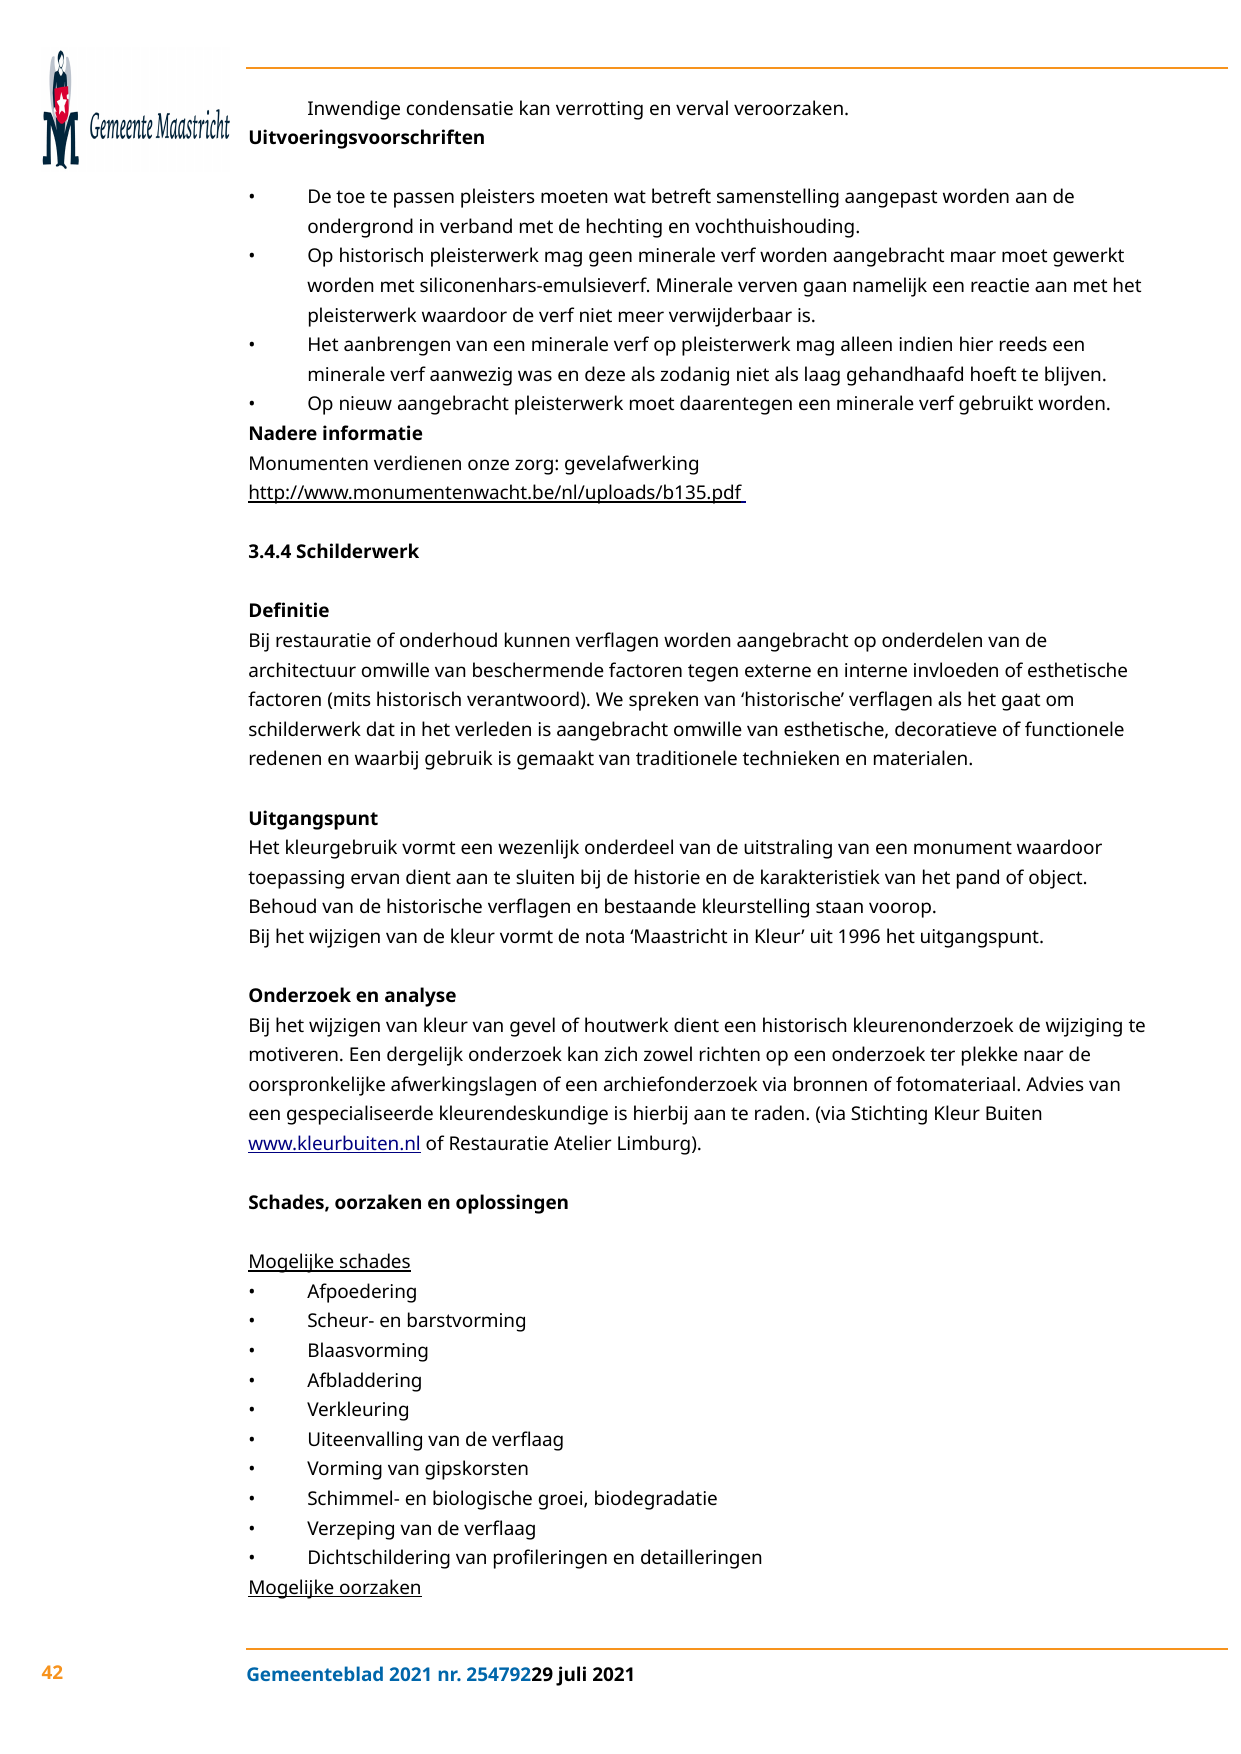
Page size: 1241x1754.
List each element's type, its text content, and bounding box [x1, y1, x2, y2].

text Behoud van de historische verflagen en bestaande kleurstelling staan voorop. [248, 893, 1152, 919]
text Definitie [248, 598, 1152, 623]
text Monumenten verdienen onze zorg: gevelafwerking [248, 450, 1152, 476]
list Schimmel- en biologische groei, biodegradatie [248, 1485, 1152, 1511]
list Afpoedering [248, 1278, 1152, 1304]
picture [41, 47, 231, 172]
list Verkleuring [248, 1396, 1152, 1422]
list Het aanbrengen van een minerale verf op pleisterwerk mag alleen indien hier reeds een minerale verf aanwezig was en deze als zodanig niet als laag gehandhaafd hoeft te blijven. [248, 331, 1152, 387]
text Uitvoeringsvoorschriften [248, 124, 1152, 150]
list Afbladdering [248, 1367, 1152, 1393]
list Blaasvorming [248, 1337, 1152, 1363]
text Schades, oorzaken en oplossingen [248, 1189, 1152, 1215]
text Bij restauratie of onderhoud kunnen verflagen worden aangebracht op onderdelen van de architectuur omwille van beschermende factoren tegen externe en interne invloeden of esthetische factoren (mits historisch verantwoord). We spreken van ‘historische’ verflagen als het gaat om schilderwerk dat in het verleden is aangebracht omwille van esthetische, decoratieve of functionele redenen en waarbij gebruik is gemaakt van traditionele technieken en materialen. [248, 627, 1152, 771]
list Uiteenvalling van de verflaag [248, 1426, 1152, 1452]
text 3.4.4 Schilderwerk [248, 538, 1152, 564]
list Op historisch pleisterwerk mag geen minerale verf worden aangebracht maar moet gewerkt worden met siliconenhars-emulsieverf. Minerale verven gaan namelijk een reactie aan met het pleisterwerk waardoor de verf niet meer verwijderbaar is. [248, 243, 1152, 328]
text Mogelijke schades [248, 1248, 1152, 1274]
text Bij het wijzigen van de kleur vormt de nota ‘Maastricht in Kleur’ uit 1996 het uitgangspunt. [248, 923, 1152, 949]
list Verzeping van de verflaag [248, 1515, 1152, 1541]
text Bij het wijzigen van kleur van gevel of houtwerk dient een historisch kleurenonderzoek de wijziging te motiveren. Een dergelijk onderzoek kan zich zowel richten op een onderzoek ter plekke naar de oorspronkelijke afwerkingslagen of een archiefonderzoek via bronnen of fotomateriaal. Advies van een gespecialiseerde kleurendeskundige is hierbij aan te raden. (via Stichting Kleur Buiten www.kleurbuiten.nl of Restauratie Atelier Limburg). [248, 1012, 1152, 1156]
list Vorming van gipskorsten [248, 1456, 1152, 1481]
text Onderzoek en analyse [248, 982, 1152, 1008]
text Uitgangspunt [248, 805, 1152, 831]
list Scheur- en barstvorming [248, 1308, 1152, 1333]
text Mogelijke oorzaken [248, 1574, 1152, 1600]
list Dichtschildering van profileringen en detailleringen [248, 1544, 1152, 1570]
text Het kleurgebruik vormt een wezenlijk onderdeel van de uitstraling van een monument waardoor toepassing ervan dient aan te sluiten bij de historie en de karakteristiek van het pand of object. [248, 834, 1152, 890]
list De toe te passen pleisters moeten wat betreft samenstelling aangepast worden aan de ondergrond in verband met de hechting en vochthuishouding. [248, 183, 1152, 239]
text http://www.monumentenwacht.be/nl/uploads/b135.pdf [248, 479, 1152, 505]
list Inwendige condensatie kan verrotting en verval veroorzaken. [248, 95, 1152, 121]
text Nadere informatie [248, 420, 1152, 446]
list Op nieuw aangebracht pleisterwerk moet daarentegen een minerale verf gebruikt worden. [248, 391, 1152, 416]
